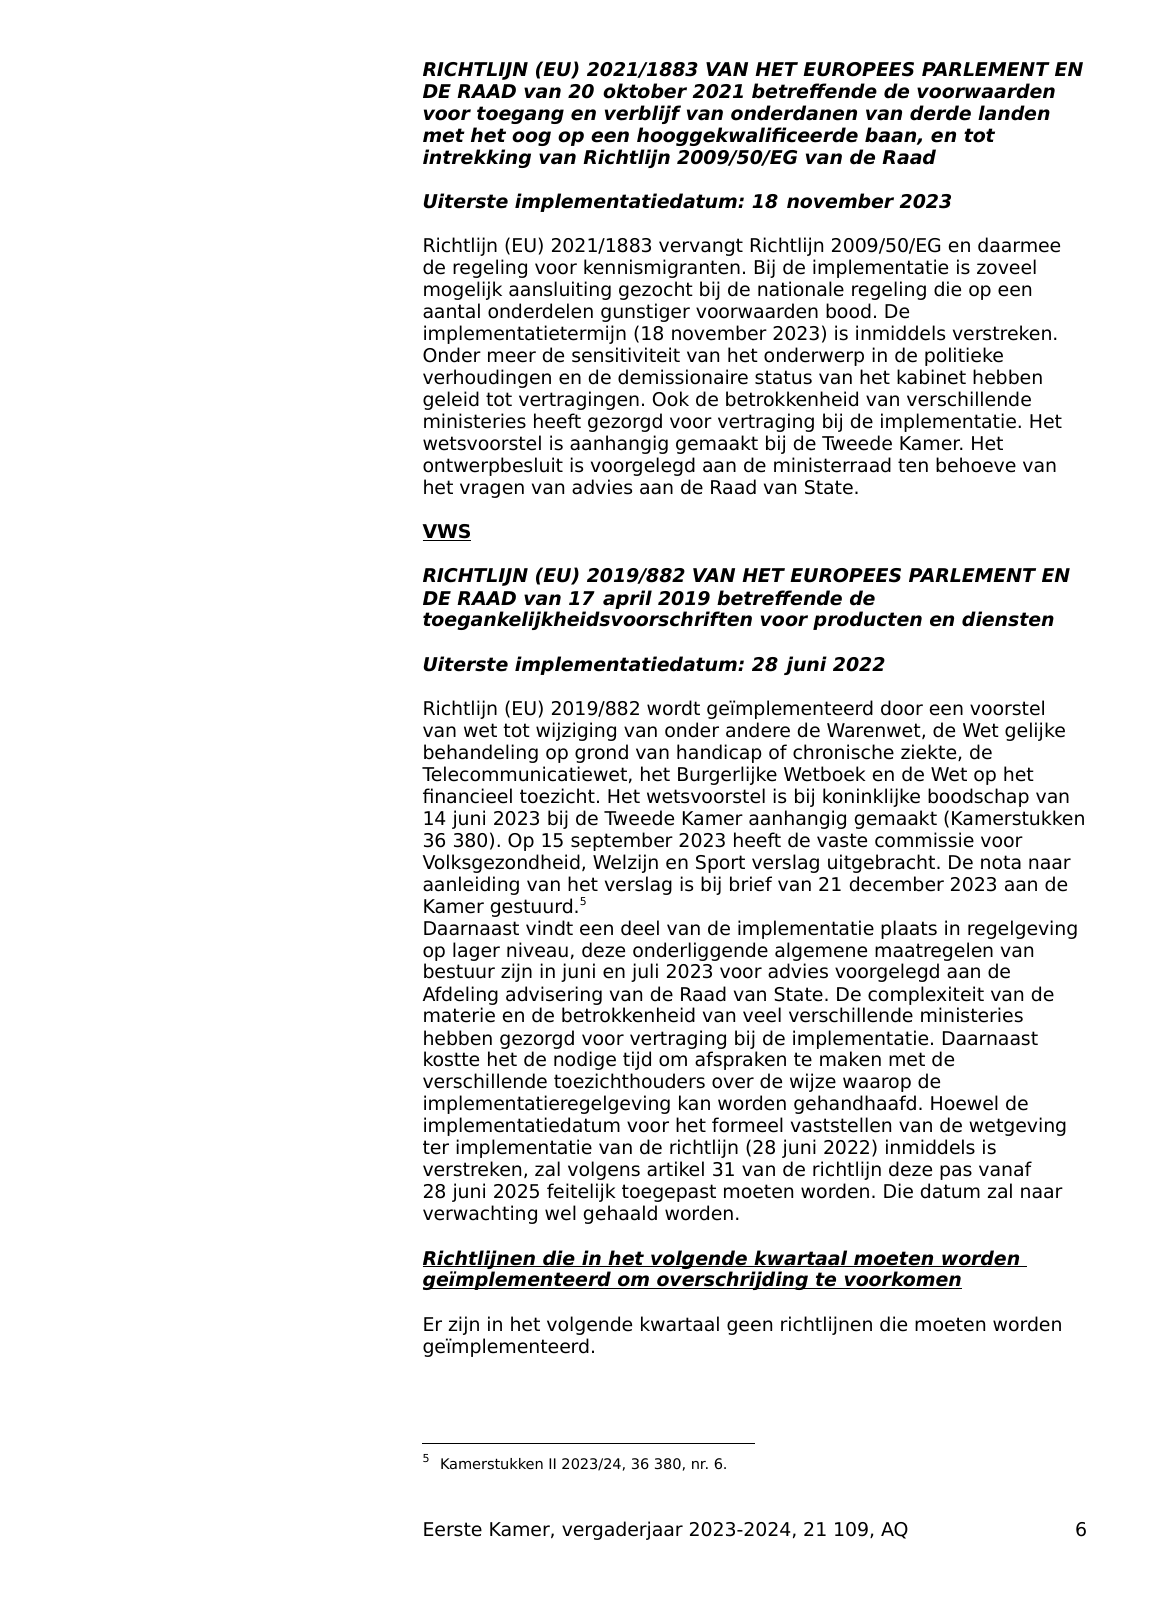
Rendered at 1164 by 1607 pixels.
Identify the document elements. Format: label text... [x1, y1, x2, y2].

subtitle Richtlijnen die in het volgende kwartaal moeten worden geïmplementeerd om overschrijding te voorkomen [422, 1247, 1087, 1291]
subtitle RICHTLIJN (EU) 2019/882 VAN HET EUROPEES PARLEMENT EN DE RAAD van 17 april 2019 betreffende de toegankelijkheidsvoorschriften voor producten en diensten [422, 565, 1087, 631]
subtitle RICHTLIJN (EU) 2021/1883 VAN HET EUROPEES PARLEMENT EN DE RAAD van 20 oktober 2021 betreffende de voorwaarden voor toegang en verblijf van onderdanen van derde landen met het oog op een hooggekwalificeerde baan, en tot intrekking van Richtlijn 2009/50/EG van de Raad [422, 59, 1087, 169]
text Onder meer de sensitiviteit van het onderwerp in de politieke verhoudingen en de demissionaire status van het kabinet hebben geleid tot vertragingen. Ook de betrokkenheid van verschillende ministeries heeft gezorgd voor vertraging bij de implementatie. Het wetsvoorstel is aanhangig gemaakt bij de Tweede Kamer. Het ontwerpbesluit is voorgelegd aan de ministerraad ten behoeve van het vragen van advies aan de Raad van State. [422, 345, 1087, 499]
subtitle Uiterste implementatiedatum: 18 november 2023 [422, 191, 1087, 213]
text Richtlijn (EU) 2019/882 wordt geïmplementeerd door een voorstel van wet tot wijziging van onder andere de Warenwet, de Wet gelijke behandeling op grond van handicap of chronische ziekte, de Telecommunicatiewet, het Burgerlijke Wetboek en de Wet op het financieel toezicht. Het wetsvoorstel is bij koninklijke boodschap van 14 juni 2023 bij de Tweede Kamer aanhangig gemaakt (Kamerstukken 36 380). Op 15 september 2023 heeft de vaste commissie voor Volksgezondheid, Welzijn en Sport verslag uitgebracht. De nota naar aanleiding van het verslag is bij brief van 21 december 2023 aan de Kamer gestuurd. [422, 698, 1087, 917]
text Daarnaast vindt een deel van de implementatie plaats in regelgeving op lager niveau, deze onderliggende algemene maatregelen van bestuur zijn in juni en juli 2023 voor advies voorgelegd aan de Afdeling advisering van de Raad van State. De complexiteit van de materie en de betrokkenheid van veel verschillende ministeries hebben gezorgd voor vertraging bij de implementatie. Daarnaast kostte het de nodige tijd om afspraken te maken met de verschillende toezichthouders over de wijze waarop de implementatieregelgeving kan worden gehandhaafd. Hoewel de implementatiedatum voor het formeel vaststellen van de wetgeving ter implementatie van de richtlijn (28 juni 2022) inmiddels is verstreken, zal volgens artikel 31 van de richtlijn deze pas vanaf 28 juni 2025 feitelijk toegepast moeten worden. Die datum zal naar verwachting wel gehaald worden. [422, 917, 1087, 1225]
text Kamerstukken II 2023/24, 36 380, nr. 6. [422, 1452, 1087, 1474]
subtitle Uiterste implementatiedatum: 28 juni 2022 [422, 653, 1087, 676]
text Richtlijn (EU) 2021/1883 vervangt Richtlijn 2009/50/EG en daarmee de regeling voor kennismigranten. Bij de implementatie is zoveel mogelijk aansluiting gezocht bij de nationale regeling die op een aantal onderdelen gunstiger voorwaarden bood. De implementatietermijn (18 november 2023) is inmiddels verstreken. [422, 235, 1087, 345]
text Er zijn in het volgende kwartaal geen richtlijnen die moeten worden geïmplementeerd. [422, 1313, 1087, 1357]
subtitle VWS [422, 521, 1087, 543]
